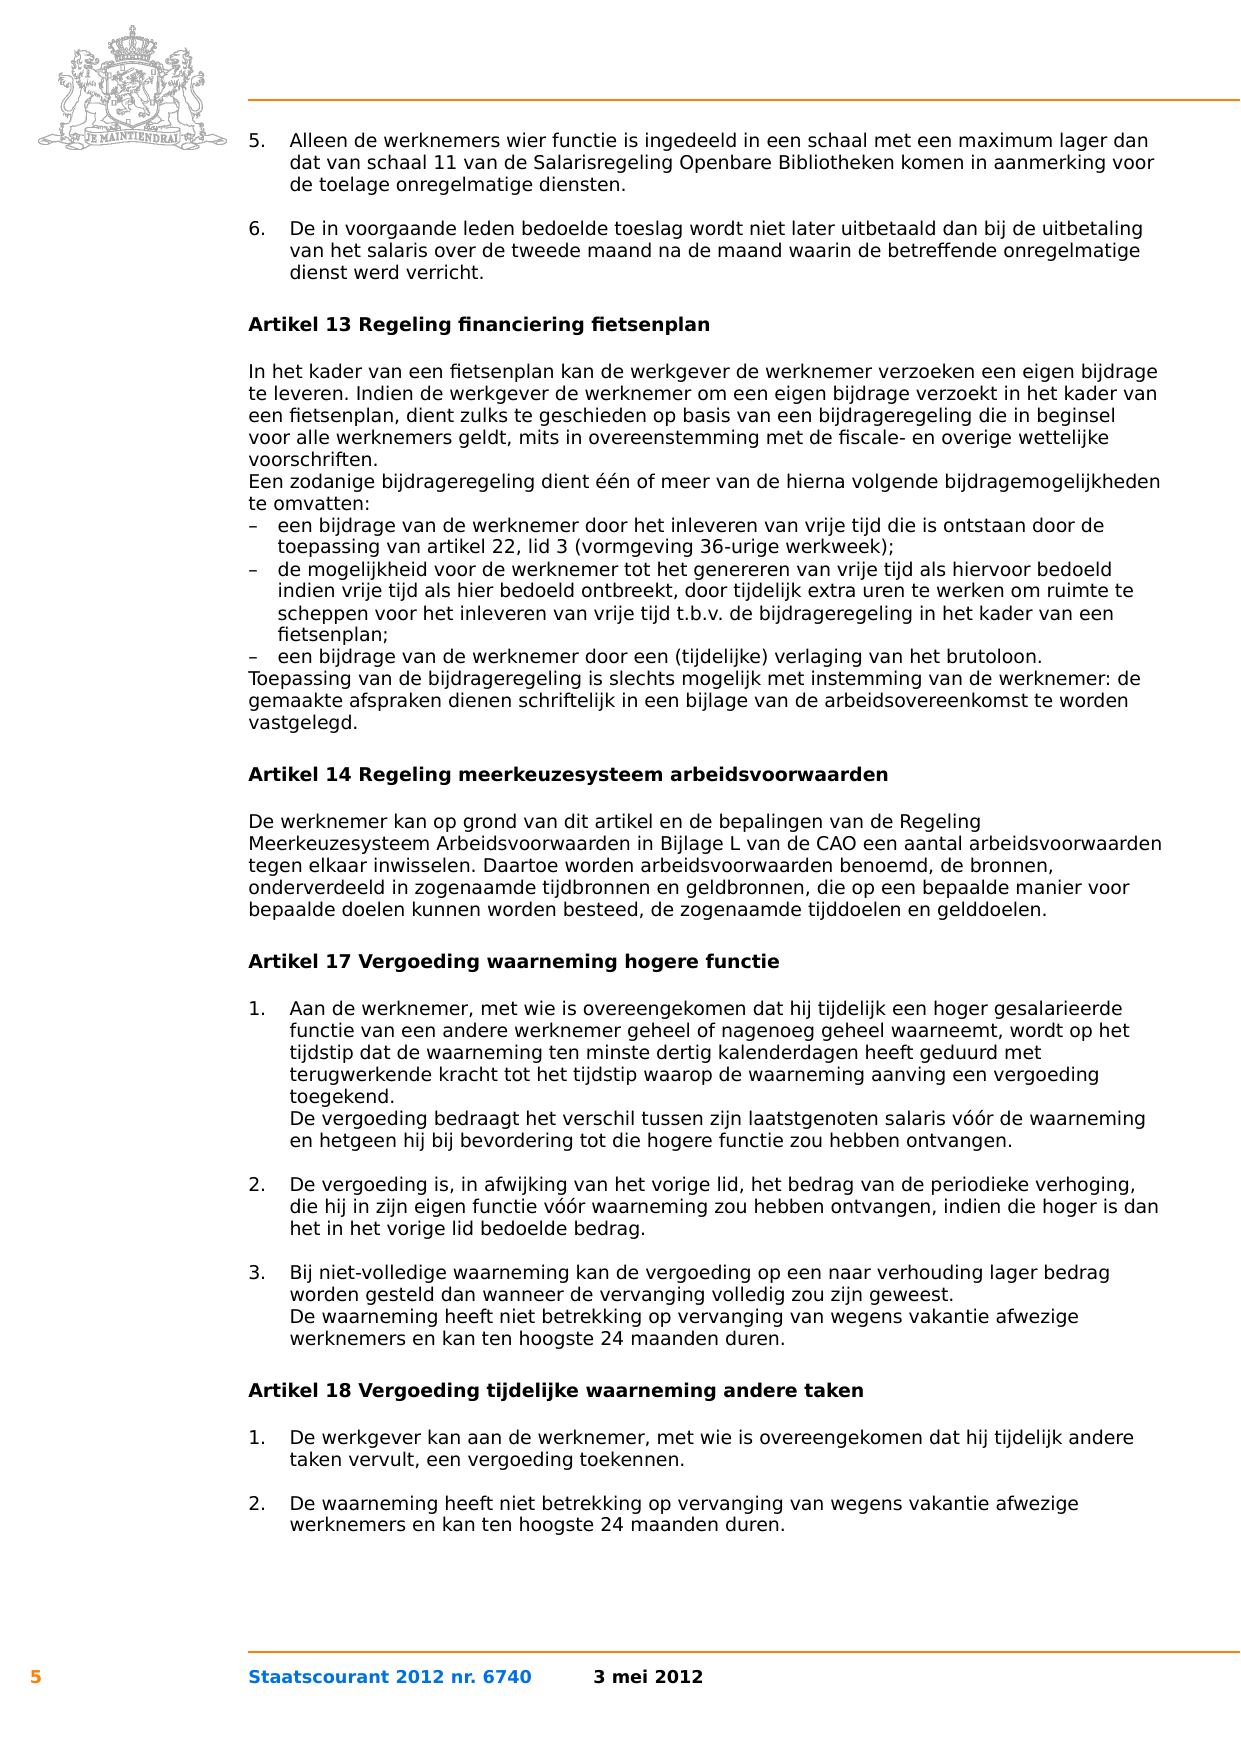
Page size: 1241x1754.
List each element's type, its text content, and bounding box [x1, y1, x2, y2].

text – een bijdrage van de werknemer door een (tijdelijke) verlaging van het brutoloon. [248, 646, 1163, 668]
subtitle Artikel 13 Regeling financiering fietsenplan [248, 314, 1163, 336]
text 1. De werkgever kan aan de werknemer, met wie is overeengekomen dat hij tijdelijk andere taken vervult, een vergoeding toekennen. [248, 1427, 1163, 1471]
text Toepassing van de bijdrageregeling is slechts mogelijk met instemming van de werknemer: de gemaakte afspraken dienen schriftelijk in een bijlage van de arbeidsovereenkomst te worden vastgelegd. [248, 668, 1163, 734]
text 3. Bij niet-volledige waarneming kan de vergoeding op een naar verhouding lager bedrag worden gesteld dan wanneer de vervanging volledig zou zijn geweest. [248, 1262, 1163, 1306]
text 2. De vergoeding is, in afwijking van het vorige lid, het bedrag van de periodieke verhoging, die hij in zijn eigen functie vóór waarneming zou hebben ontvangen, indien die hoger is dan het in het vorige lid bedoelde bedrag. [248, 1174, 1163, 1240]
text – de mogelijkheid voor de werknemer tot het genereren van vrije tijd als hiervoor bedoeld indien vrije tijd als hier bedoeld ontbreekt, door tijdelijk extra uren te werken om ruimte te scheppen voor het inleveren van vrije tijd t.b.v. de bijdrageregeling in het kader van een fietsenplan; [248, 558, 1163, 646]
picture [38, 25, 227, 150]
text De werknemer kan op grond van dit artikel en de bepalingen van de Regeling Meerkeuzesysteem Arbeidsvoorwaarden in Bijlage L van de CAO een aantal arbeidsvoorwaarden tegen elkaar inwisselen. Daartoe worden arbeidsvoorwaarden benoemd, de bronnen, onderverdeeld in zogenaamde tijdbronnen en geldbronnen, die op een bepaalde manier voor bepaalde doelen kunnen worden besteed, de zogenaamde tijddoelen en gelddoelen. [248, 811, 1163, 921]
text 5. Alleen de werknemers wier functie is ingedeeld in een schaal met een maximum lager dan dat van schaal 11 van de Salarisregeling Openbare Bibliotheken komen in aanmerking voor de toelage onregelmatige diensten. [248, 130, 1163, 196]
subtitle Artikel 17 Vergoeding waarneming hogere functie [248, 951, 1163, 973]
text De vergoeding bedraagt het verschil tussen zijn laatstgenoten salaris vóór de waarneming en hetgeen hij bij bevordering tot die hogere functie zou hebben ontvangen. [289, 1108, 1163, 1152]
subtitle Artikel 18 Vergoeding tijdelijke waarneming andere taken [248, 1379, 1163, 1402]
subtitle Artikel 14 Regeling meerkeuzesysteem arbeidsvoorwaarden [248, 764, 1163, 786]
text In het kader van een fietsenplan kan de werkgever de werknemer verzoeken een eigen bijdrage te leveren. Indien de werkgever de werknemer om een eigen bijdrage verzoekt in het kader van een fietsenplan, dient zulks te geschieden op basis van een bijdrageregeling die in beginsel voor alle werknemers geldt, mits in overeenstemming met de fiscale- en overige wettelijke voorschriften. [248, 361, 1163, 471]
text 2. De waarneming heeft niet betrekking op vervanging van wegens vakantie afwezige werknemers en kan ten hoogste 24 maanden duren. [248, 1492, 1163, 1536]
text – een bijdrage van de werknemer door het inleveren van vrije tijd die is ontstaan door de toepassing van artikel 22, lid 3 (vormgeving 36‑urige werkweek); [248, 514, 1163, 558]
text 6. De in voorgaande leden bedoelde toeslag wordt niet later uitbetaald dan bij de uitbetaling van het salaris over de tweede maand na de maand waarin de betreffende onregelmatige dienst werd verricht. [248, 218, 1163, 284]
text 1. Aan de werknemer, met wie is overeengekomen dat hij tijdelijk een hoger gesalarieerde functie van een andere werknemer geheel of nagenoeg geheel waarneemt, wordt op het tijdstip dat de waarneming ten minste dertig kalenderdagen heeft geduurd met terugwerkende kracht tot het tijdstip waarop de waarneming aanving een vergoeding toegekend. [248, 998, 1163, 1108]
text Een zodanige bijdrageregeling dient één of meer van de hierna volgende bijdragemogelijkheden te omvatten: [248, 471, 1163, 514]
text De waarneming heeft niet betrekking op vervanging van wegens vakantie afwezige werknemers en kan ten hoogste 24 maanden duren. [289, 1306, 1163, 1349]
